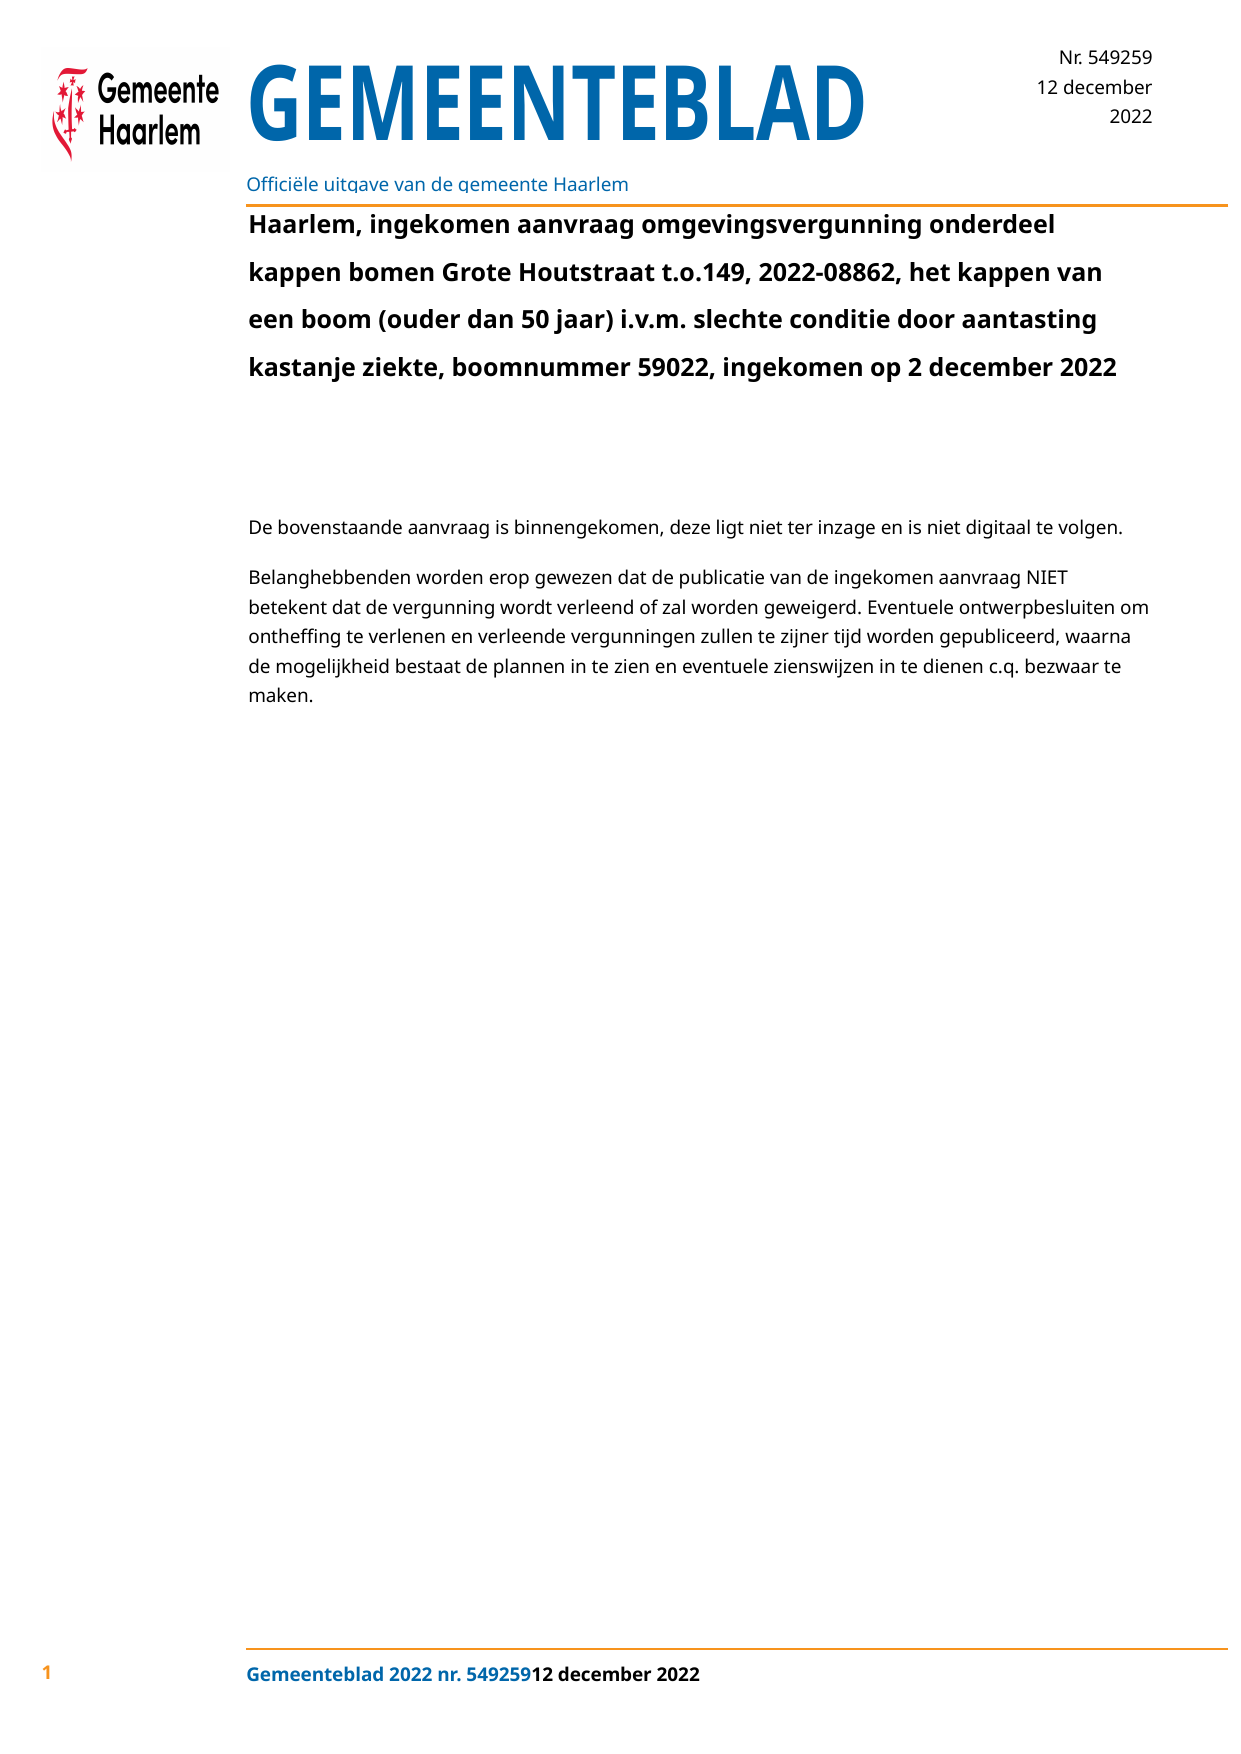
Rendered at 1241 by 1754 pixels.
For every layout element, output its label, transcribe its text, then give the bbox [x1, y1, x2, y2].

text De bovenstaande aanvraag is binnengekomen, deze ligt niet ter inzage en is niet digitaal te volgen. [248, 514, 1152, 540]
text Belanghebbenden worden erop gewezen dat de publicatie van de ingekomen aanvraag NIET betekent dat de vergunning wordt verleend of zal worden geweigerd. Eventuele ontwerpbesluiten om ontheffing te verlenen en verleende vergunningen zullen te zijner tijd worden gepubliceerd, waarna de mogelijkheid bestaat de plannen in te zien en eventuele zienswijzen in te dienen c.q. bezwaar te maken. [248, 564, 1152, 708]
picture [41, 47, 231, 172]
text Haarlem, ingekomen aanvraag omgevingsvergunning onderdeel kappen bomen Grote Houtstraat t.o.149, 2022-08862, het kappen van een boom (ouder dan 50 jaar) i.v.m. slechte conditie door aantasting kastanje ziekte, boomnummer 59022, ingekomen op 2 december 2022 [248, 207, 1152, 384]
